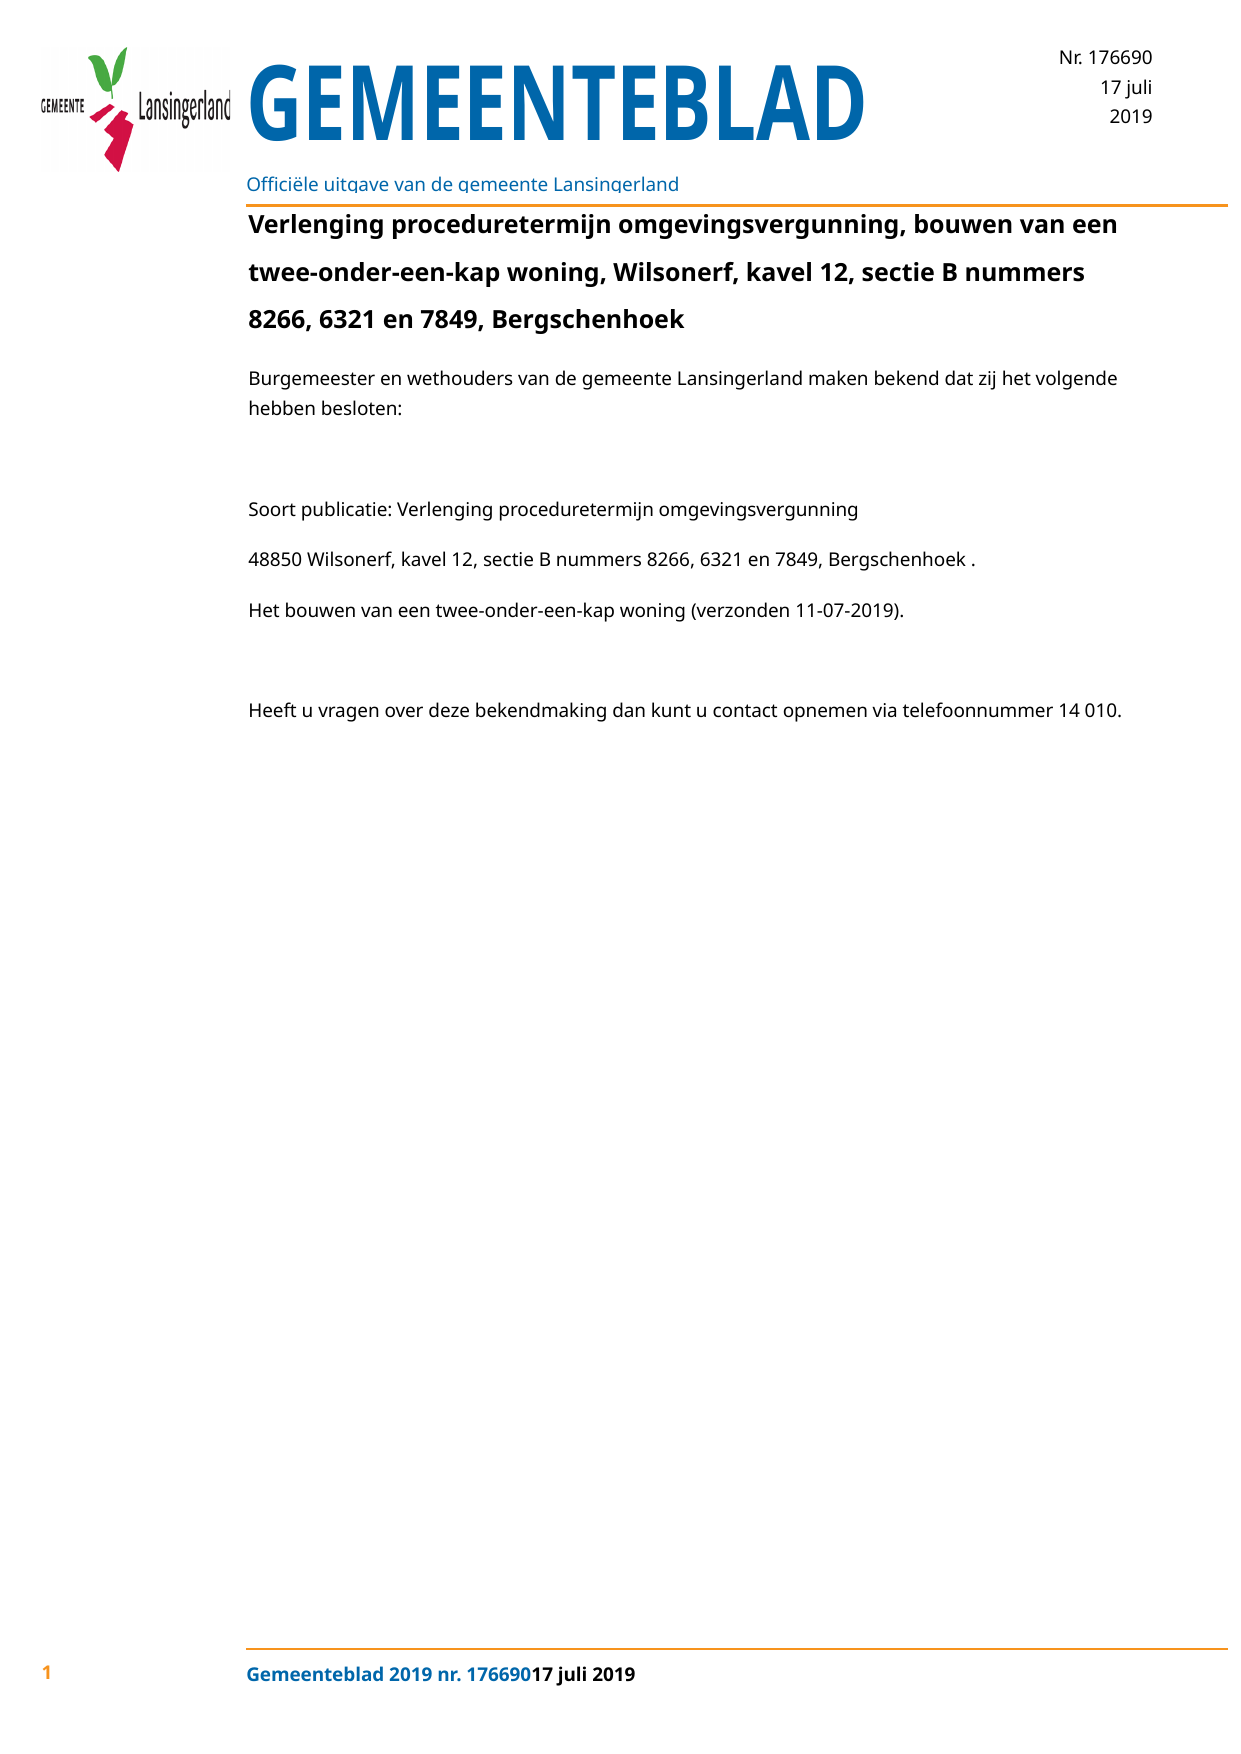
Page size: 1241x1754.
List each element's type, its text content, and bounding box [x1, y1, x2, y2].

text Heeft u vragen over deze bekendmaking dan kunt u contact opnemen via telefoonnummer 14 010. [248, 698, 1152, 723]
text Soort publicatie: Verlenging proceduretermijn omgevingsvergunning [248, 496, 1152, 522]
text 48850 Wilsonerf, kavel 12, sectie B nummers 8266, 6321 en 7849, Bergschenhoek . [248, 546, 1152, 572]
text Burgemeester en wethouders van de gemeente Lansingerland maken bekend dat zij het volgende hebben besloten: [248, 366, 1152, 421]
text Het bouwen van een twee-onder-een-kap woning (verzonden 11-07-2019). [248, 597, 1152, 622]
picture [41, 47, 231, 172]
text Verlenging proceduretermijn omgevingsvergunning, bouwen van een twee-onder-een-kap woning, Wilsonerf, kavel 12, sectie B nummers 8266, 6321 en 7849, Bergschenhoek [248, 207, 1152, 336]
